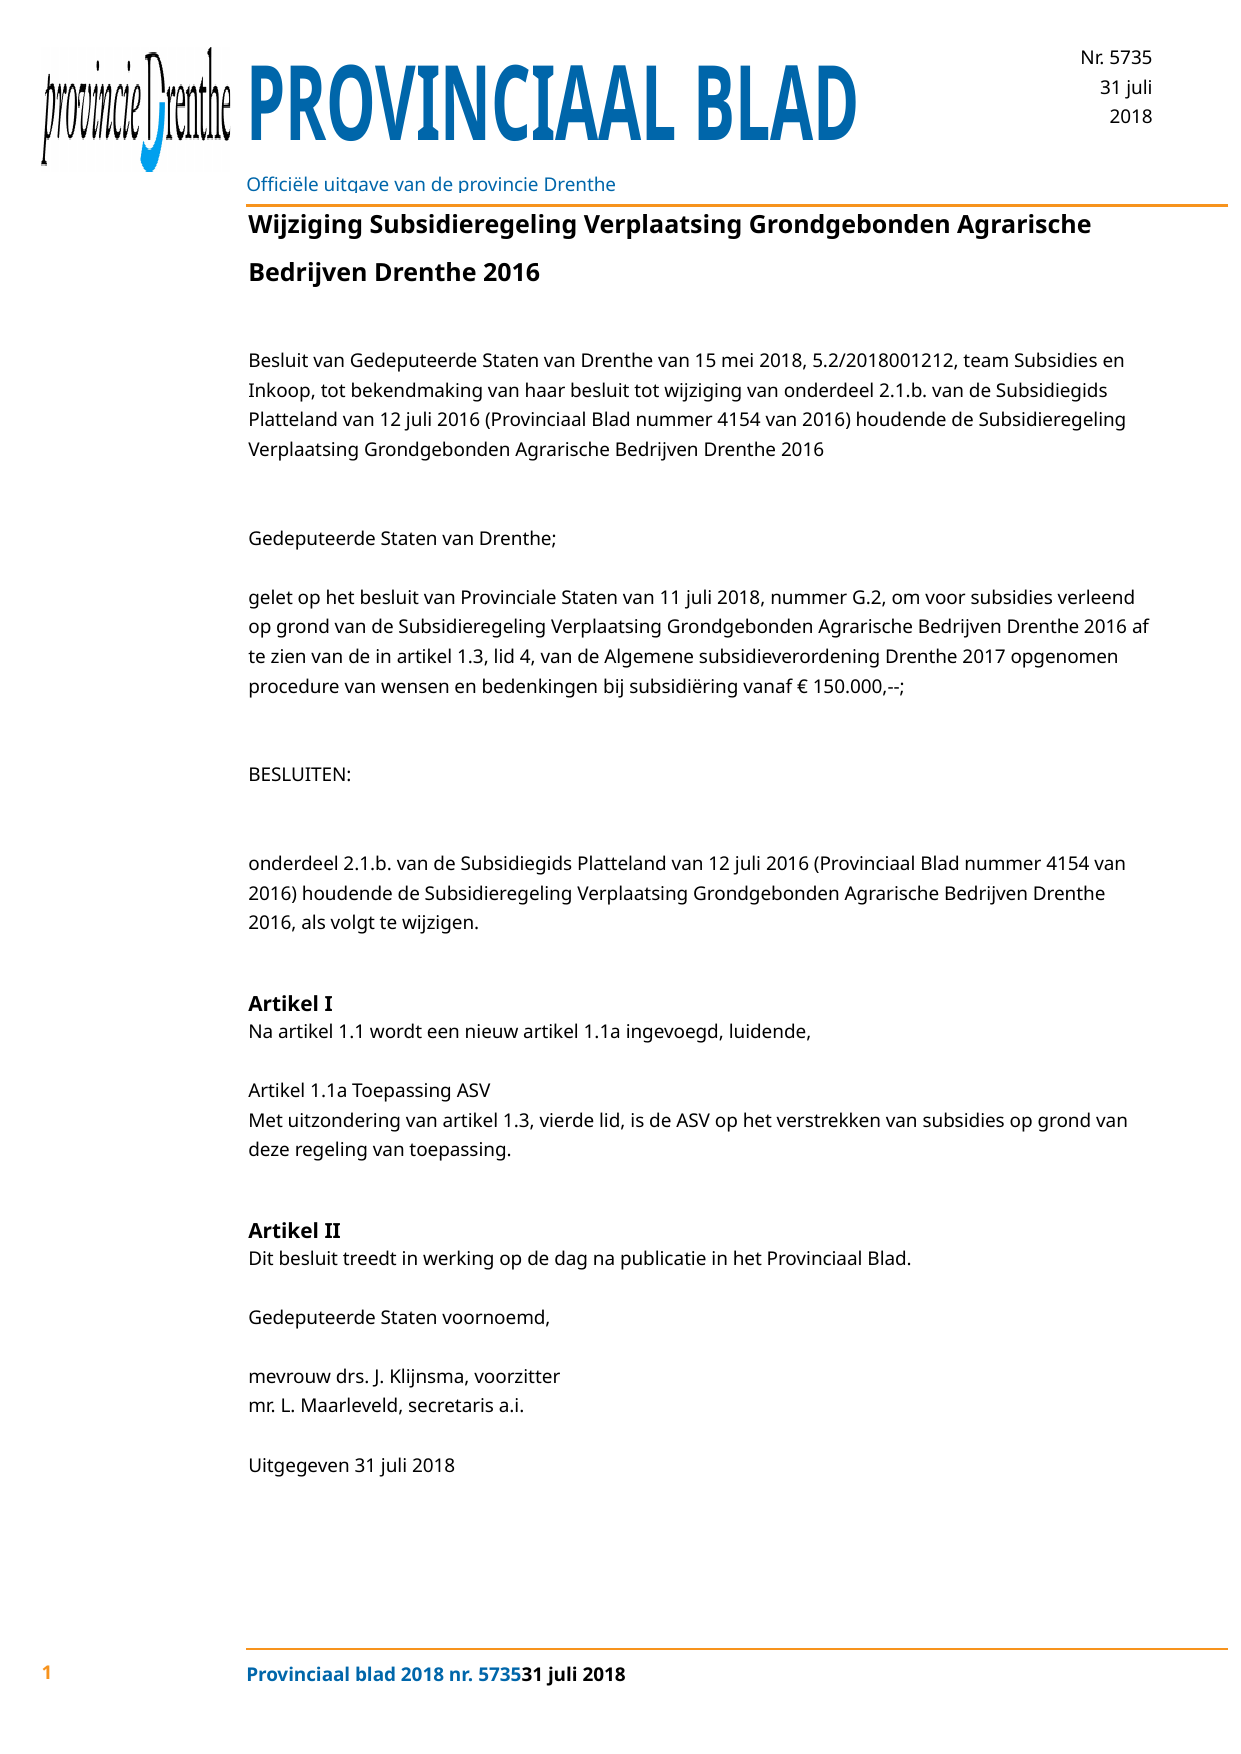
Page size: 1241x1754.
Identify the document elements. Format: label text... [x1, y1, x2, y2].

text mr. L. Maarleveld, secretaris a.i. [248, 1393, 1152, 1418]
text Artikel 1.1a Toepassing ASV [248, 1077, 1152, 1103]
text Artikel II [248, 1216, 1152, 1245]
text mevrouw drs. J. Klijnsma, voorzitter [248, 1363, 1152, 1389]
text BESLUITEN: [248, 762, 1152, 787]
text Uitgegeven 31 juli 2018 [248, 1452, 1152, 1478]
text Na artikel 1.1 wordt een nieuw artikel 1.1a ingevoegd, luidende, [248, 1018, 1152, 1044]
text Besluit van Gedeputeerde Staten van Drenthe van 15 mei 2018, 5.2/2018001212, team Subsidies en Inkoop, tot bekendmaking van haar besluit tot wijziging van onderdeel 2.1.b. van de Subsidiegids Platteland van 12 juli 2016 (Provinciaal Blad nummer 4154 van 2016) houdende de Subsidieregeling Verplaatsing Grondgebonden Agrarische Bedrijven Drenthe 2016 [248, 347, 1152, 462]
text Gedeputeerde Staten voornoemd, [248, 1304, 1152, 1330]
text Met uitzondering van artikel 1.3, vierde lid, is de ASV op het verstrekken van subsidies op grond van deze regeling van toepassing. [248, 1107, 1152, 1162]
text Dit besluit treedt in werking op de dag na publicatie in het Provinciaal Blad. [248, 1245, 1152, 1271]
text Wijziging Subsidieregeling Verplaatsing Grondgebonden Agrarische Bedrijven Drenthe 2016 [248, 207, 1152, 288]
picture [41, 47, 231, 172]
text Gedeputeerde Staten van Drenthe; [248, 525, 1152, 551]
text onderdeel 2.1.b. van de Subsidiegids Platteland van 12 juli 2016 (Provinciaal Blad nummer 4154 van 2016) houdende de Subsidieregeling Verplaatsing Grondgebonden Agrarische Bedrijven Drenthe 2016, als volgt te wijzigen. [248, 850, 1152, 935]
text gelet op het besluit van Provinciale Staten van 11 juli 2018, nummer G.2, om voor subsidies verleend op grond van de Subsidieregeling Verplaatsing Grondgebonden Agrarische Bedrijven Drenthe 2016 af te zien van de in artikel 1.3, lid 4, van de Algemene subsidieverordening Drenthe 2017 opgenomen procedure van wensen en bedenkingen bij subsidiëring vanaf € 150.000,--; [248, 584, 1152, 699]
text Artikel I [248, 989, 1152, 1018]
